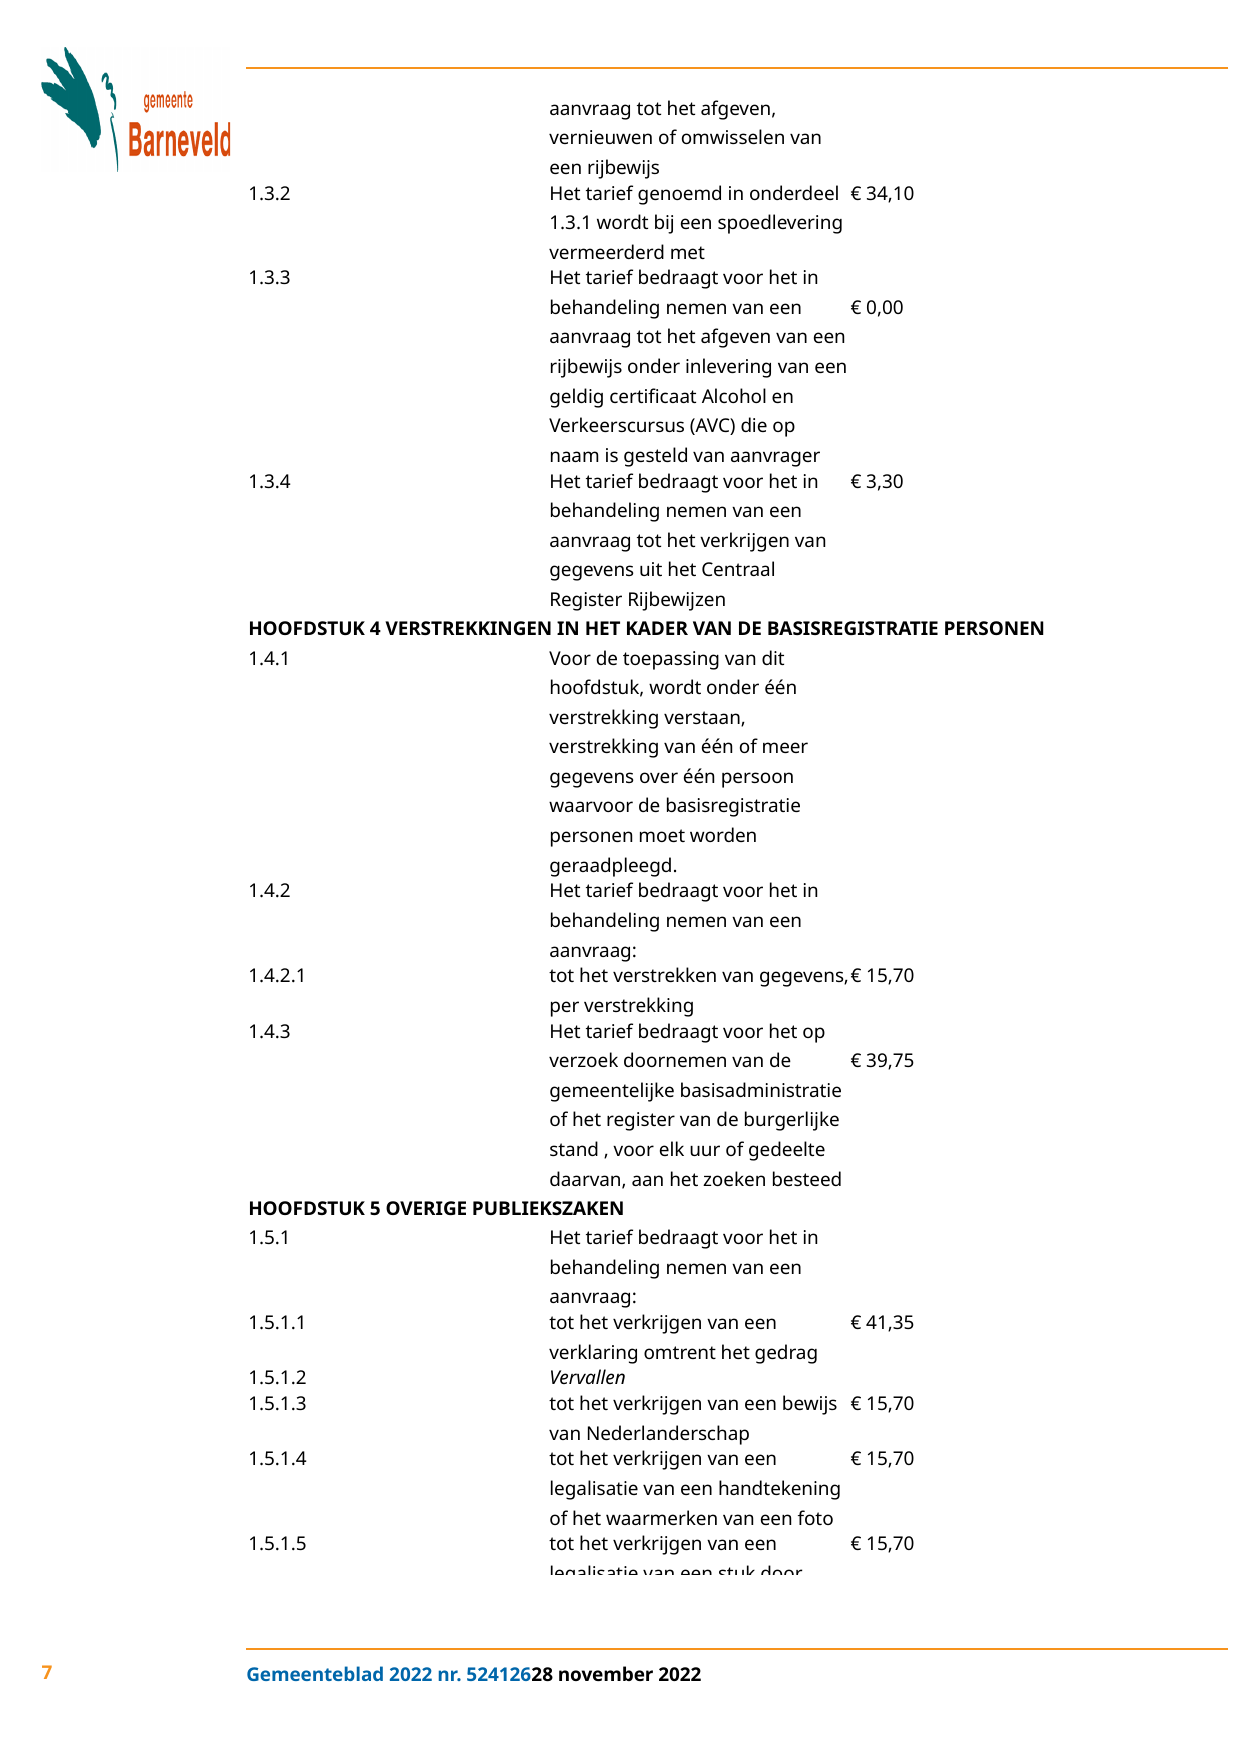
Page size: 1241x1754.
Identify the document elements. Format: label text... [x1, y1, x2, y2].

table_cell € 0,00 [850, 265, 1152, 468]
table_header [850, 95, 1152, 180]
table_cell 1.5.1.1 [248, 1309, 549, 1364]
table_cell Het tarief bedraagt voor het in behandeling nemen van een aanvraag tot het verkrijgen van gegevens uit het Centraal Register Rijbewijzen [549, 468, 850, 612]
table_header 1.4.1 [248, 645, 549, 878]
table_cell € 15,70 [850, 1390, 1152, 1446]
picture [41, 47, 231, 172]
table_header aanvraag tot het afgeven, vernieuwen of omwisselen van een rijbewijs [549, 95, 850, 180]
text HOOFDSTUK 4 VERSTREKKINGEN IN HET KADER VAN DE BASISREGISTRATIE PERSONEN [248, 615, 1152, 641]
table_cell € 39,75 [850, 1018, 1152, 1191]
table_cell tot het verkrijgen van een bewijs van Nederlanderschap [549, 1390, 850, 1446]
table_header [850, 645, 1152, 878]
table_cell Het tarief genoemd in onderdeel 1.3.1 wordt bij een spoedlevering vermeerderd met [549, 180, 850, 264]
table_cell 1.4.3 [248, 1018, 549, 1191]
table_header Het tarief bedraagt voor het in behandeling nemen van een aanvraag: [549, 1224, 850, 1309]
table_cell [850, 1365, 1152, 1390]
text HOOFDSTUK 5 OVERIGE PUBLIEKSZAKEN [248, 1195, 1152, 1220]
table_cell 1.5.1.3 [248, 1390, 549, 1446]
table_cell tot het verkrijgen van een verklaring omtrent het gedrag [549, 1309, 850, 1364]
table_header [248, 95, 549, 180]
table_cell € 3,30 [850, 468, 1152, 612]
table_cell € 34,10 [850, 180, 1152, 264]
table_cell tot het verstrekken van gegevens, per verstrekking [549, 963, 850, 1018]
table_cell 1.3.4 [248, 468, 549, 612]
table_cell 1.3.2 [248, 180, 549, 264]
table_cell tot het verkrijgen van een legalisatie van een handtekening of het waarmerken van een foto [549, 1446, 850, 1531]
table_header 1.5.1 [248, 1224, 549, 1309]
table_cell Het tarief bedraagt voor het op verzoek doornemen van de gemeentelijke basisadministratie of het register van de burgerlijke stand , voor elk uur of gedeelte daarvan, aan het zoeken besteed [549, 1018, 850, 1191]
table_cell tot het verkrijgen van een legalisatie van een stuk door [549, 1531, 850, 1575]
table_header [850, 1224, 1152, 1309]
table_cell € 41,35 [850, 1309, 1152, 1364]
table_cell 1.5.1.2 [248, 1365, 549, 1390]
table_cell 1.5.1.5 [248, 1531, 549, 1575]
table_cell [850, 878, 1152, 962]
table_cell 1.4.2 [248, 878, 549, 962]
table_cell € 15,70 [850, 1531, 1152, 1575]
table_cell 1.3.3 [248, 265, 549, 468]
table_cell 1.5.1.4 [248, 1446, 549, 1531]
table_header Voor de toepassing van dit hoofdstuk, wordt onder één verstrekking verstaan, verstrekking van één of meer gegevens over één persoon waarvoor de basisregistratie personen moet worden geraadpleegd. [549, 645, 850, 878]
table_cell Het tarief bedraagt voor het in behandeling nemen van een aanvraag tot het afgeven van een rijbewijs onder inlevering van een geldig certificaat Alcohol en Verkeerscursus (AVC) die op naam is gesteld van aanvrager [549, 265, 850, 468]
table_cell 1.4.2.1 [248, 963, 549, 1018]
table_cell € 15,70 [850, 1446, 1152, 1531]
table_cell Vervallen [549, 1365, 850, 1390]
table_cell Het tarief bedraagt voor het in behandeling nemen van een aanvraag: [549, 878, 850, 962]
table_cell € 15,70 [850, 963, 1152, 1018]
